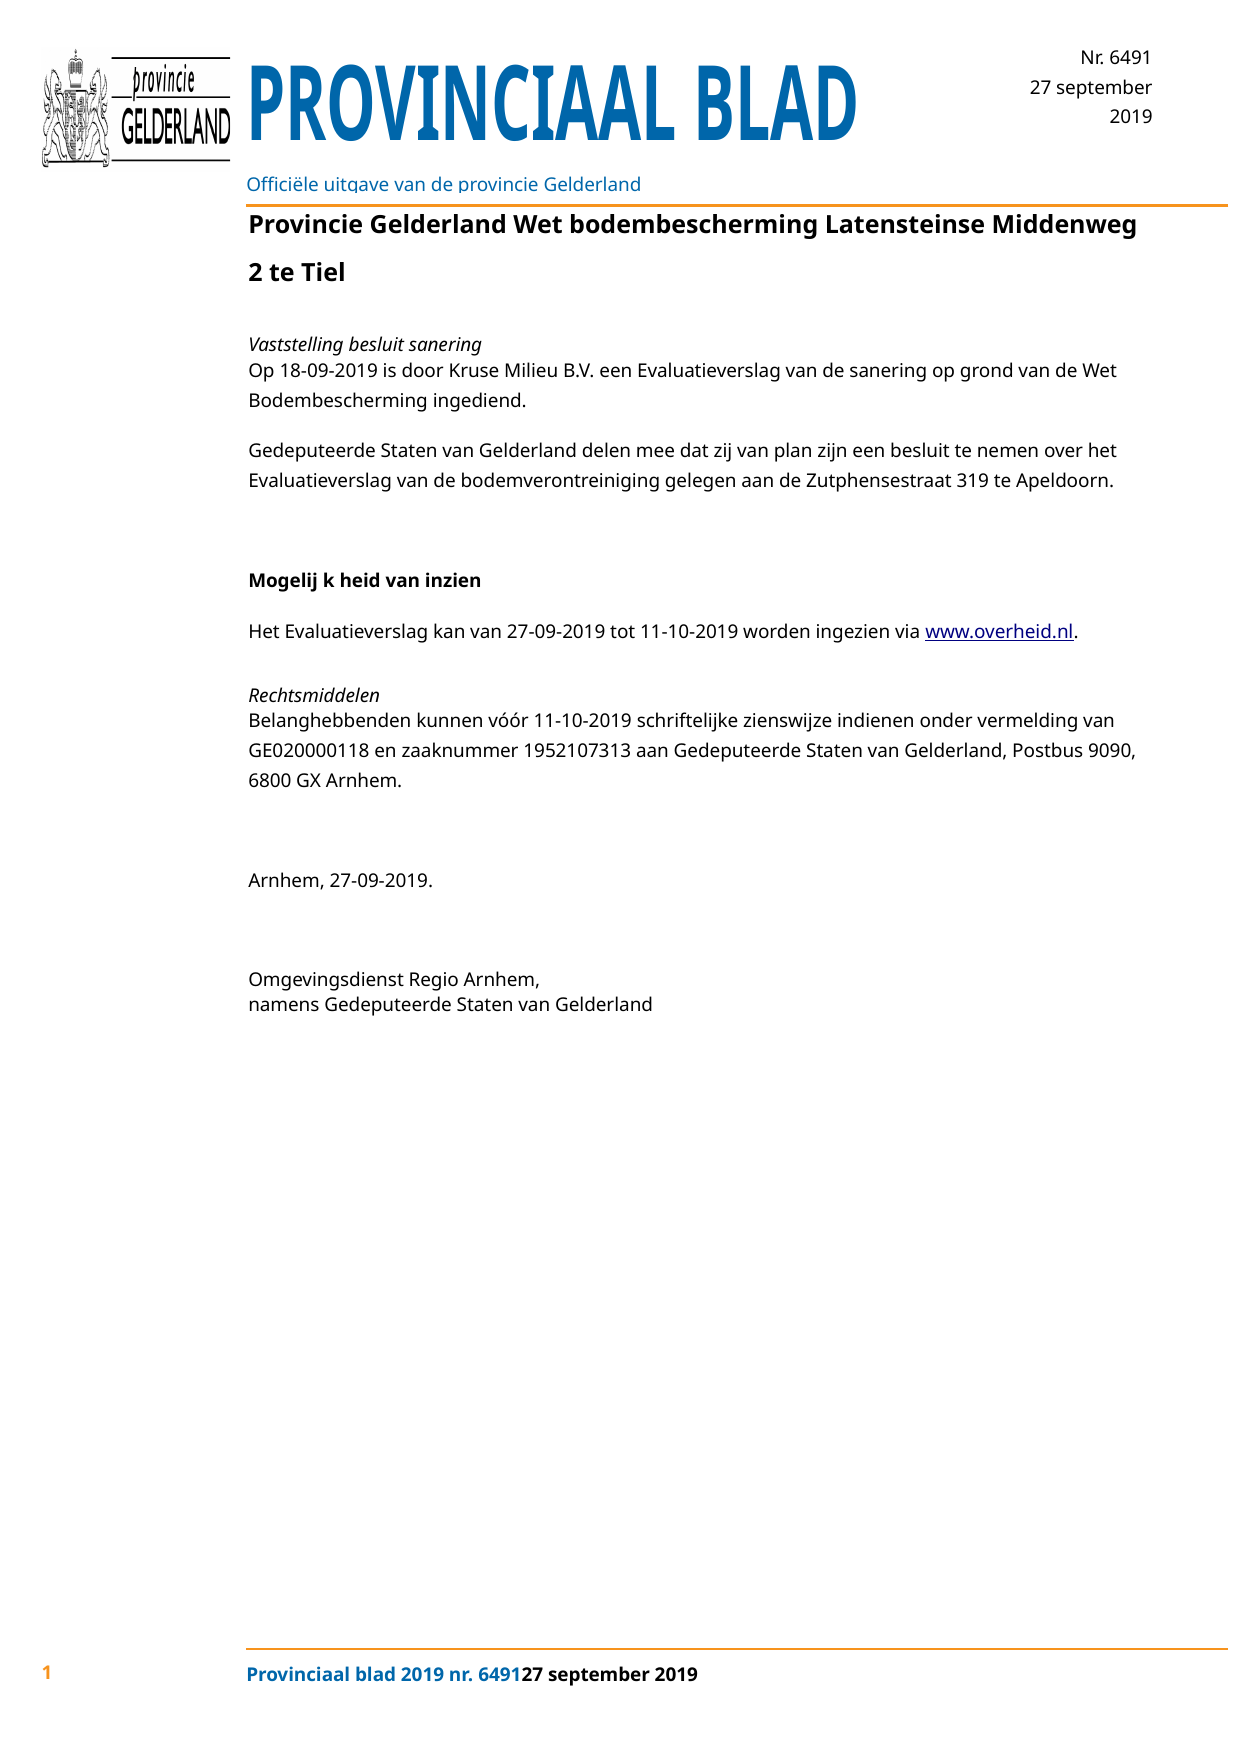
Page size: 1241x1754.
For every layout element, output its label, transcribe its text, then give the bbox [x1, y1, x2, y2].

text Provincie Gelderland Wet bodembescherming Latensteinse Middenweg 2 te Tiel [248, 207, 1152, 288]
picture [41, 47, 231, 172]
text Vaststelling besluit sanering [248, 331, 1152, 357]
text namens Gedeputeerde Staten van Gelderland [248, 992, 1152, 1017]
text Op 18-09-2019 is door Kruse Milieu B.V. een Evaluatieverslag van de sanering op grond van de Wet Bodembescherming ingediend. [248, 357, 1152, 412]
text Gedeputeerde Staten van Gelderland delen mee dat zij van plan zijn een besluit te nemen over het Evaluatieverslag van de bodemverontreiniging gelegen aan de Zutphensestraat 319 te Apeldoorn. [248, 437, 1152, 492]
text Arnhem, 27-09-2019. [248, 868, 1152, 893]
text Rechtsmiddelen [248, 682, 1152, 708]
text Mogelij k heid van inzien [248, 568, 1152, 593]
text Omgevingsdienst Regio Arnhem, [248, 966, 1152, 992]
text Belanghebbenden kunnen vóór 11-10-2019 schriftelijke zienswijze indienen onder vermelding van GE020000118 en zaaknummer 1952107313 aan Gedeputeerde Staten van Gelderland, Postbus 9090, 6800 GX Arnhem. [248, 708, 1152, 793]
text Het Evaluatieverslag kan van 27-09-2019 tot 11-10-2019 worden ingezien via www.overheid.nl. [248, 618, 1152, 644]
